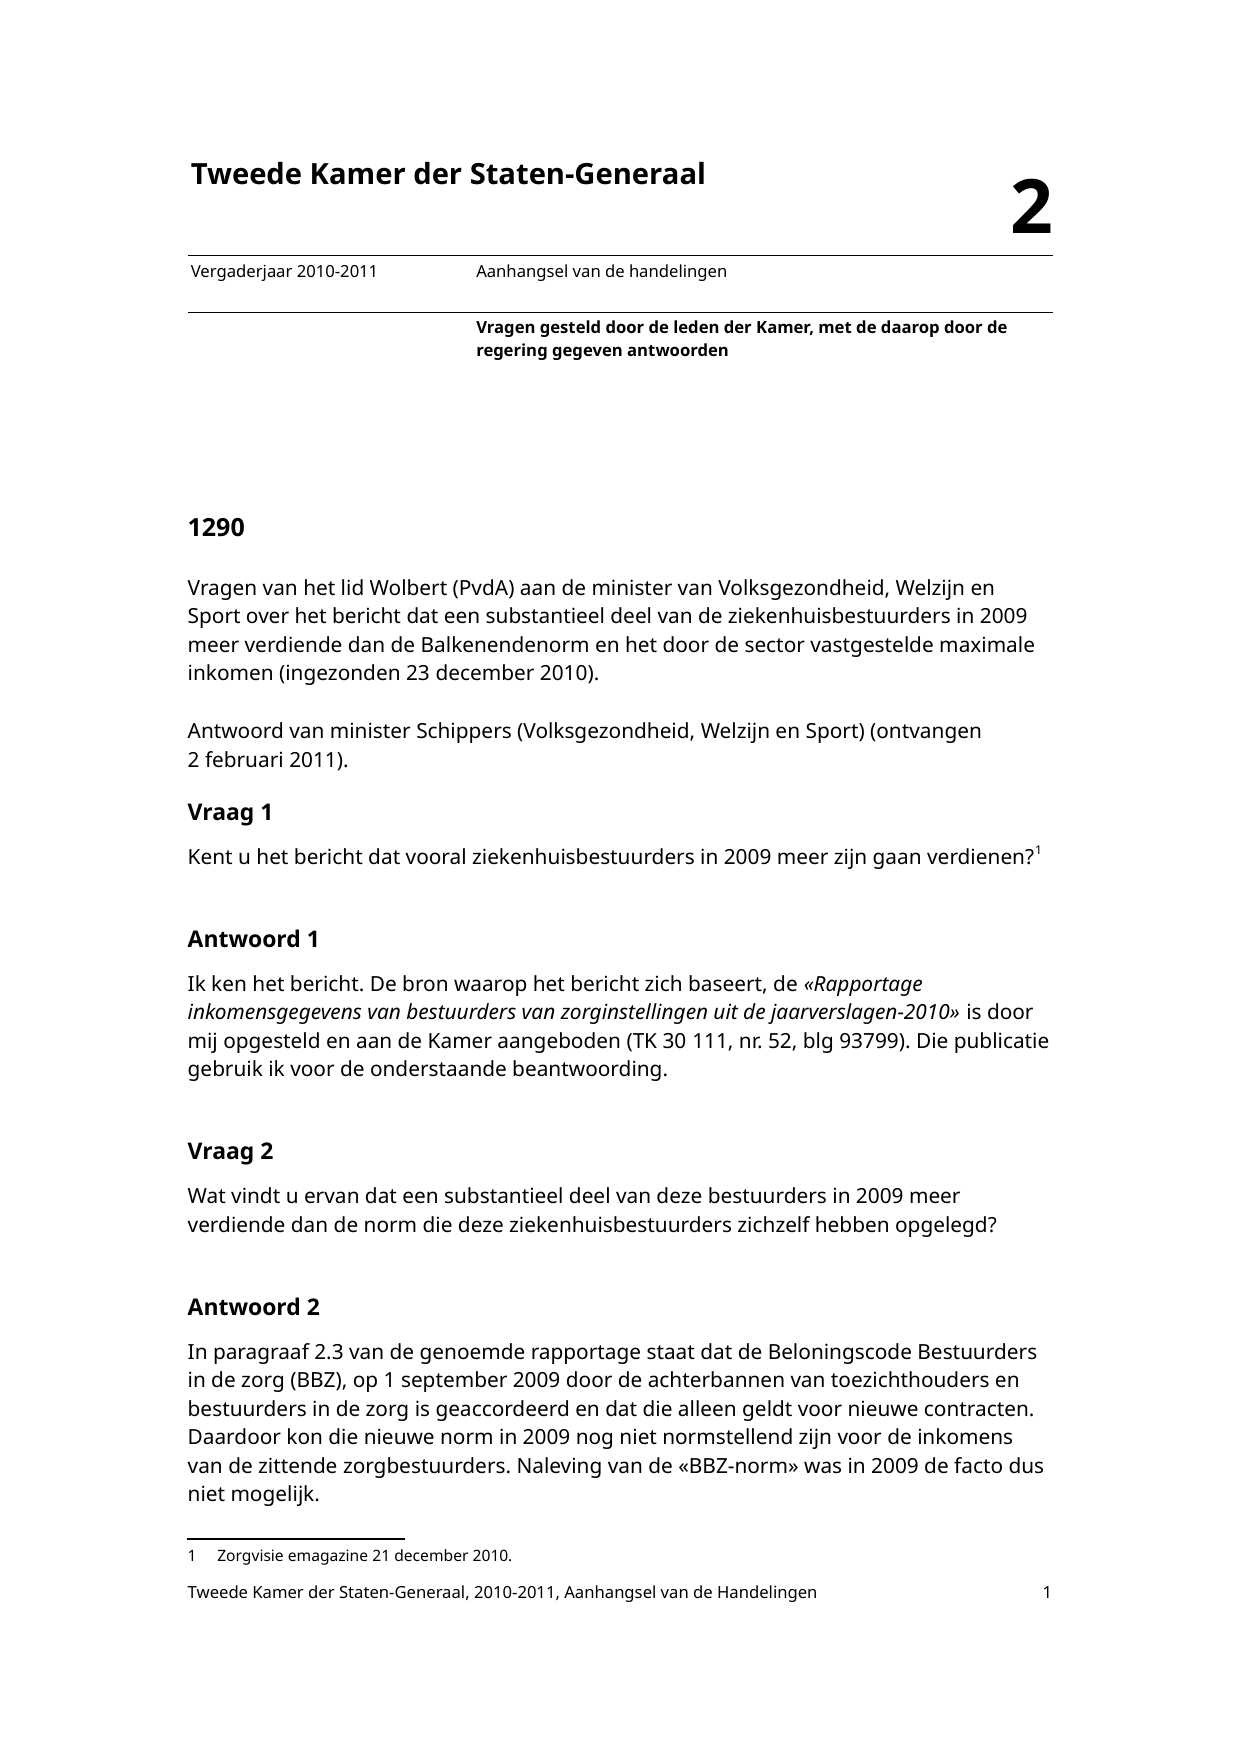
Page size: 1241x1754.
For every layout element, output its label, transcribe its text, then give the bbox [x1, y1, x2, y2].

table_header 2 [880, 150, 1053, 255]
text Antwoord van minister Schippers (Volksgezondheid, Welzijn en Sport) (ontvangen 2 februari 2011). [187, 716, 1053, 773]
table_header Tweede Kamer der Staten-Generaal [188, 150, 879, 255]
text 1290 [187, 509, 1053, 543]
text Zorgvisie emagazine 21 december 2010. [187, 1538, 1053, 1566]
table_cell Vergaderjaar 2010-2011 [188, 256, 473, 312]
table_cell [188, 313, 473, 361]
subtitle Vraag 2 [187, 1135, 1053, 1167]
subtitle Antwoord 2 [187, 1291, 1053, 1322]
text In paragraaf 2.3 van de genoemde rapportage staat dat de Beloningscode Bestuurders in de zorg (BBZ), op 1 september 2009 door de achterbannen van toezichthouders en bestuurders in de zorg is geaccordeerd en dat die alleen geldt voor nieuwe contracten. Daardoor kon die nieuwe norm in 2009 nog niet normstellend zijn voor de inkomens van de zittende zorgbestuurders. Naleving van de «BBZ-norm» was in 2009 de facto dus niet mogelijk. [187, 1337, 1053, 1508]
text Ik ken het bericht. De bron waarop het bericht zich baseert, de «Rapportage inkomensgegevens van bestuurders van zorginstellingen uit de jaarverslagen-2010» is door mij opgesteld en aan de Kamer aangeboden (TK 30 111, nr. 52, blg 93799). Die publicatie gebruik ik voor de onderstaande beantwoording. [187, 969, 1053, 1083]
text Wat vindt u ervan dat een substantieel deel van deze bestuurders in 2009 meer verdiende dan de norm die deze ziekenhuisbestuurders zichzelf hebben opgelegd? [187, 1182, 1053, 1238]
table_cell Aanhangsel van de handelingen [473, 256, 1053, 312]
text Kent u het bericht dat vooral ziekenhuisbestuurders in 2009 meer zijn gaan verdienen? [187, 842, 1053, 870]
subtitle Vraag 1 [187, 796, 1053, 827]
subtitle Antwoord 1 [187, 923, 1053, 954]
text Vragen van het lid Wolbert (PvdA) aan de minister van Volksgezondheid, Welzijn en Sport over het bericht dat een substantieel deel van de ziekenhuisbestuurders in 2009 meer verdiende dan de Balkenendenorm en het door de sector vastgestelde maximale inkomen (ingezonden 23 december 2010). [187, 573, 1053, 687]
table_cell Vragen gesteld door de leden der Kamer, met de daarop door de regering gegeven antwoorden [473, 313, 1053, 361]
